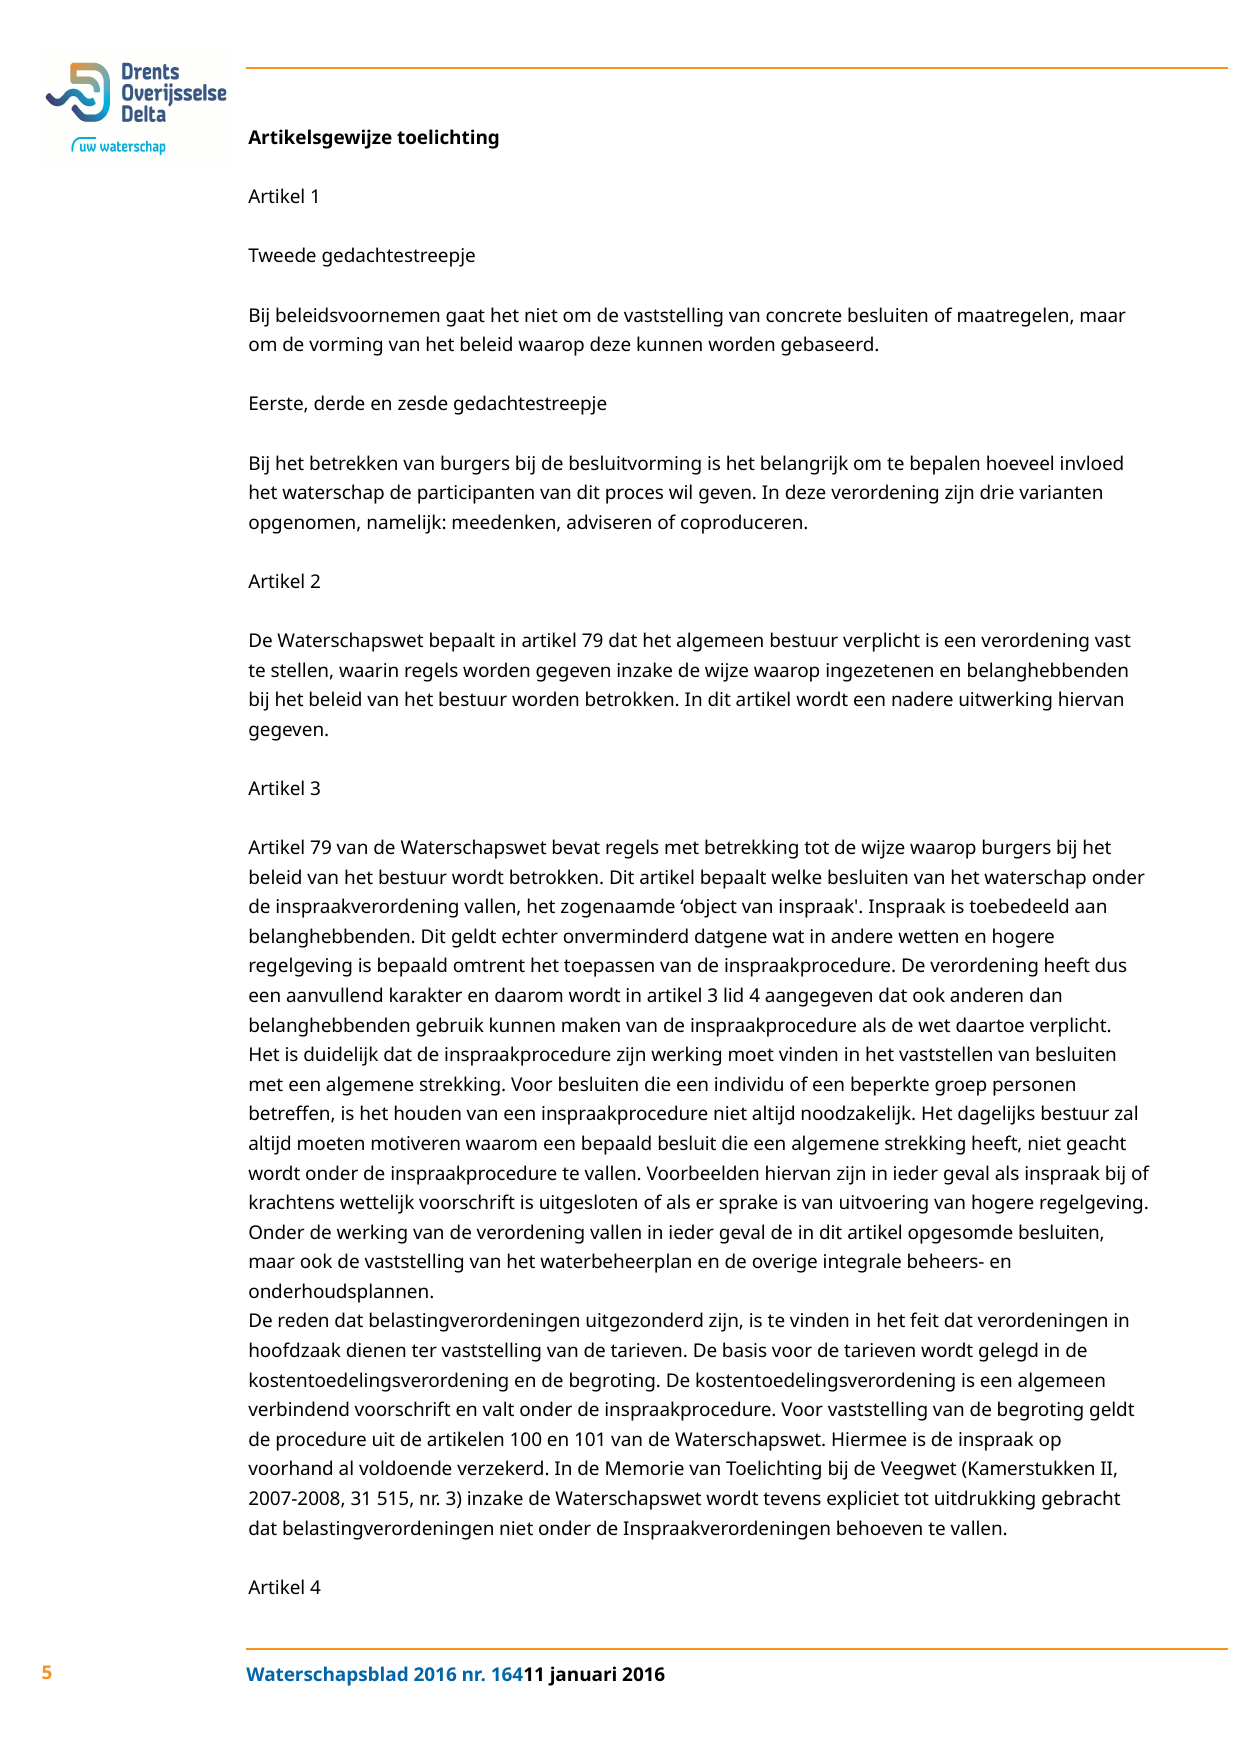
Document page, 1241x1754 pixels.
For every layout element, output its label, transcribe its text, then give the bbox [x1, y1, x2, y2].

text Bij beleidsvoornemen gaat het niet om de vaststelling van concrete besluiten of maatregelen, maar om de vorming van het beleid waarop deze kunnen worden gebaseerd. [248, 302, 1152, 357]
text De reden dat belastingverordeningen uitgezonderd zijn, is te vinden in het feit dat verordeningen in hoofdzaak dienen ter vaststelling van de tarieven. De basis voor de tarieven wordt gelegd in de kostentoedelingsverordening en de begroting. De kostentoedelingsverordening is een algemeen verbindend voorschrift en valt onder de inspraakprocedure. Voor vaststelling van de begroting geldt de procedure uit de artikelen 100 en 101 van de Waterschapswet. Hiermee is de inspraak op voorhand al voldoende verzekerd. In de Memorie van Toelichting bij de Veegwet (Kamerstukken II, 2007-2008, 31 515, nr. 3) inzake de Waterschapswet wordt tevens expliciet tot uitdrukking gebracht dat belastingverordeningen niet onder de Inspraakverordeningen behoeven te vallen. [248, 1308, 1152, 1541]
text Bij het betrekken van burgers bij de besluitvorming is het belangrijk om te bepalen hoeveel invloed het waterschap de participanten van dit proces wil geven. In deze verordening zijn drie varianten opgenomen, namelijk: meedenken, adviseren of coproduceren. [248, 450, 1152, 535]
text Onder de werking van de verordening vallen in ieder geval de in dit artikel opgesomde besluiten, maar ook de vaststelling van het waterbeheerplan en de overige integrale beheers- en onderhoudsplannen. [248, 1219, 1152, 1304]
picture [41, 47, 231, 172]
text Artikel 79 van de Waterschapswet bevat regels met betrekking tot de wijze waarop burgers bij het beleid van het bestuur wordt betrokken. Dit artikel bepaalt welke besluiten van het waterschap onder de inspraakverordening vallen, het zogenaamde ‘object van inspraak'. Inspraak is toebedeeld aan belanghebbenden. Dit geldt echter onverminderd datgene wat in andere wetten en hogere regelgeving is bepaald omtrent het toepassen van de inspraakprocedure. De verordening heeft dus een aanvullend karakter en daarom wordt in artikel 3 lid 4 aangegeven dat ook anderen dan belanghebbenden gebruik kunnen maken van de inspraakprocedure als de wet daartoe verplicht. [248, 834, 1152, 1038]
text Eerste, derde en zesde gedachtestreepje [248, 391, 1152, 416]
text Artikel 1 [248, 183, 1152, 209]
text Artikelsgewijze toelichting [248, 124, 1152, 150]
text Het is duidelijk dat de inspraakprocedure zijn werking moet vinden in het vaststellen van besluiten met een algemene strekking. Voor besluiten die een individu of een beperkte groep personen betreffen, is het houden van een inspraakprocedure niet altijd noodzakelijk. Het dagelijks bestuur zal altijd moeten motiveren waarom een bepaald besluit die een algemene strekking heeft, niet geacht wordt onder de inspraakprocedure te vallen. Voorbeelden hiervan zijn in ieder geval als inspraak bij of krachtens wettelijk voorschrift is uitgesloten of als er sprake is van uitvoering van hogere regelgeving. [248, 1041, 1152, 1215]
text Tweede gedachtestreepje [248, 243, 1152, 268]
text De Waterschapswet bepaalt in artikel 79 dat het algemeen bestuur verplicht is een verordening vast te stellen, waarin regels worden gegeven inzake de wijze waarop ingezetenen en belanghebbenden bij het beleid van het bestuur worden betrokken. In dit artikel wordt een nadere uitwerking hiervan gegeven. [248, 627, 1152, 742]
text Artikel 4 [248, 1574, 1152, 1600]
text Artikel 2 [248, 568, 1152, 594]
text Artikel 3 [248, 775, 1152, 801]
